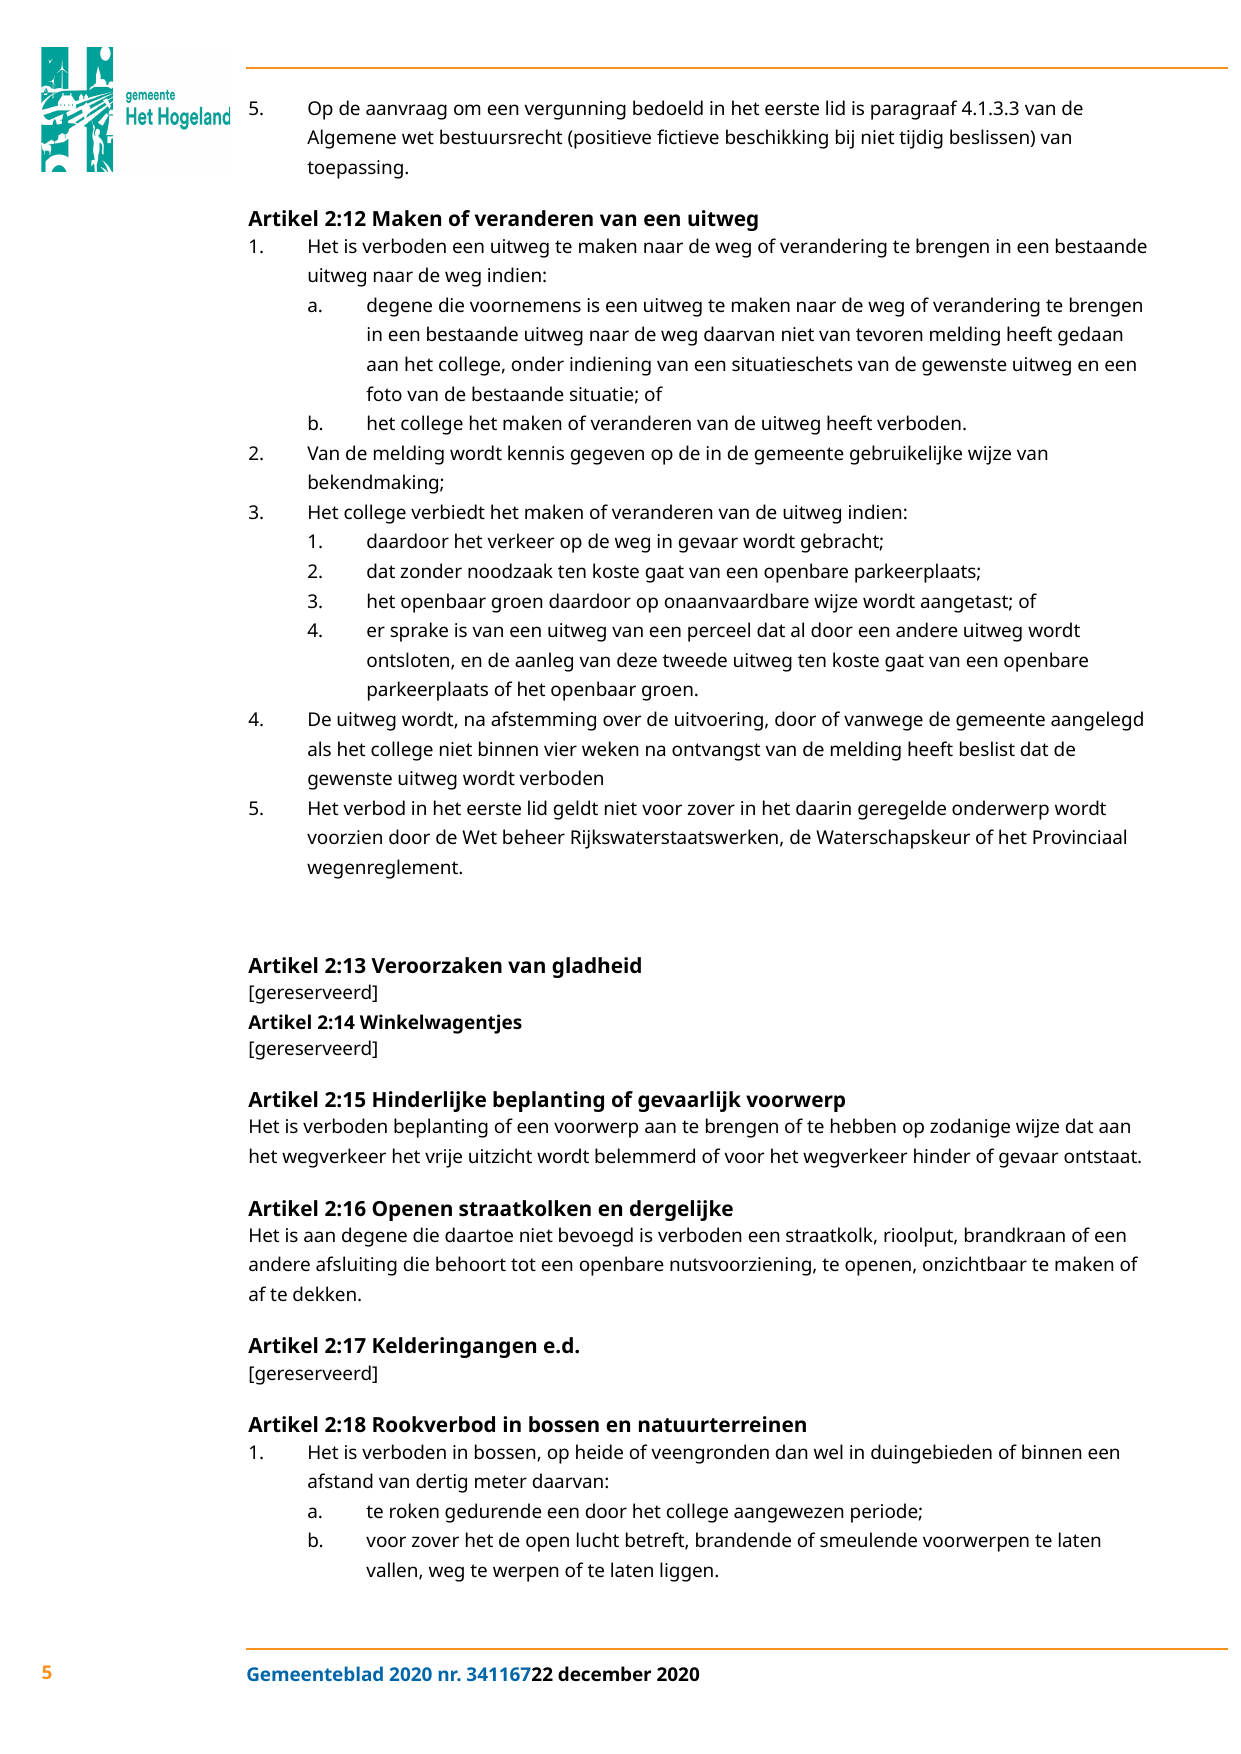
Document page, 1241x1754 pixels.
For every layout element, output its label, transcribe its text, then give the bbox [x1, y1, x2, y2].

text Artikel 2:18 Rookverbod in bossen en natuurterreinen [248, 1411, 1152, 1439]
list dat zonder noodzaak ten koste gaat van een openbare parkeerplaats; [307, 558, 1152, 584]
list Het is verboden in bossen, op heide of veengronden dan wel in duingebieden of binnen een afstand van dertig meter daarvan: [248, 1439, 1152, 1494]
list De uitweg wordt, na afstemming over de uitvoering, door of vanwege de gemeente aangelegd als het college niet binnen vier weken na ontvangst van de melding heeft beslist dat de gewenste uitweg wordt verboden [248, 706, 1152, 791]
text Artikel 2:15 Hinderlijke beplanting of gevaarlijk voorwerp [248, 1085, 1152, 1114]
text Het is aan degene die daartoe niet bevoegd is verboden een straatkolk, rioolput, brandkraan of een andere afsluiting die behoort tot een openbare nutsvoorziening, te openen, onzichtbaar te maken of af te dekken. [248, 1222, 1152, 1307]
list Het is verboden een uitweg te maken naar de weg of verandering te brengen in een bestaande uitweg naar de weg indien: [248, 233, 1152, 288]
text [gereserveerd] [248, 979, 1152, 1005]
text Artikel 2:16 Openen straatkolken en dergelijke [248, 1194, 1152, 1222]
list Het verbod in het eerste lid geldt niet voor zover in het daarin geregelde onderwerp wordt voorzien door de Wet beheer Rijkswaterstaatswerken, de Waterschapskeur of het Provinciaal wegenreglement. [248, 795, 1152, 880]
text Artikel 2:12 Maken of veranderen van een uitweg [248, 204, 1152, 233]
list het openbaar groen daardoor op onaanvaardbare wijze wordt aangetast; of [307, 588, 1152, 613]
list Het college verbiedt het maken of veranderen van de uitweg indien: [248, 499, 1152, 525]
picture [41, 47, 231, 172]
list daardoor het verkeer op de weg in gevaar wordt gebracht; [307, 529, 1152, 554]
list Van de melding wordt kennis gegeven op de in de gemeente gebruikelijke wijze van bekendmaking; [248, 440, 1152, 495]
list er sprake is van een uitweg van een perceel dat al door een andere uitweg wordt ontsloten, en de aanleg van deze tweede uitweg ten koste gaat van een openbare parkeerplaats of het openbaar groen. [307, 617, 1152, 702]
text Artikel 2:17 Kelderingangen e.d. [248, 1332, 1152, 1360]
text Het is verboden beplanting of een voorwerp aan te brengen of te hebben op zodanige wijze dat aan het wegverkeer het vrije uitzicht wordt belemmerd of voor het wegverkeer hinder of gevaar ontstaat. [248, 1114, 1152, 1169]
list voor zover het de open lucht betreft, brandende of smeulende voorwerpen te laten vallen, weg te werpen of te laten liggen. [307, 1528, 1152, 1583]
text Artikel 2:13 Veroorzaken van gladheid [248, 951, 1152, 979]
list Op de aanvraag om een vergunning bedoeld in het eerste lid is paragraaf 4.1.3.3 van de Algemene wet bestuursrecht (positieve fictieve beschikking bij niet tijdig beslissen) van toepassing. [248, 95, 1152, 180]
text [gereserveerd] [248, 1035, 1152, 1061]
text [gereserveerd] [248, 1360, 1152, 1386]
list degene die voornemens is een uitweg te maken naar de weg of verandering te brengen in een bestaande uitweg naar de weg daarvan niet van tevoren melding heeft gedaan aan het college, onder indiening van een situatieschets van de gewenste uitweg en een foto van de bestaande situatie; of [307, 292, 1152, 406]
list te roken gedurende een door het college aangewezen periode; [307, 1498, 1152, 1524]
text Artikel 2:14 Winkelwagentjes [248, 1009, 1152, 1035]
list het college het maken of veranderen van de uitweg heeft verboden. [307, 410, 1152, 436]
